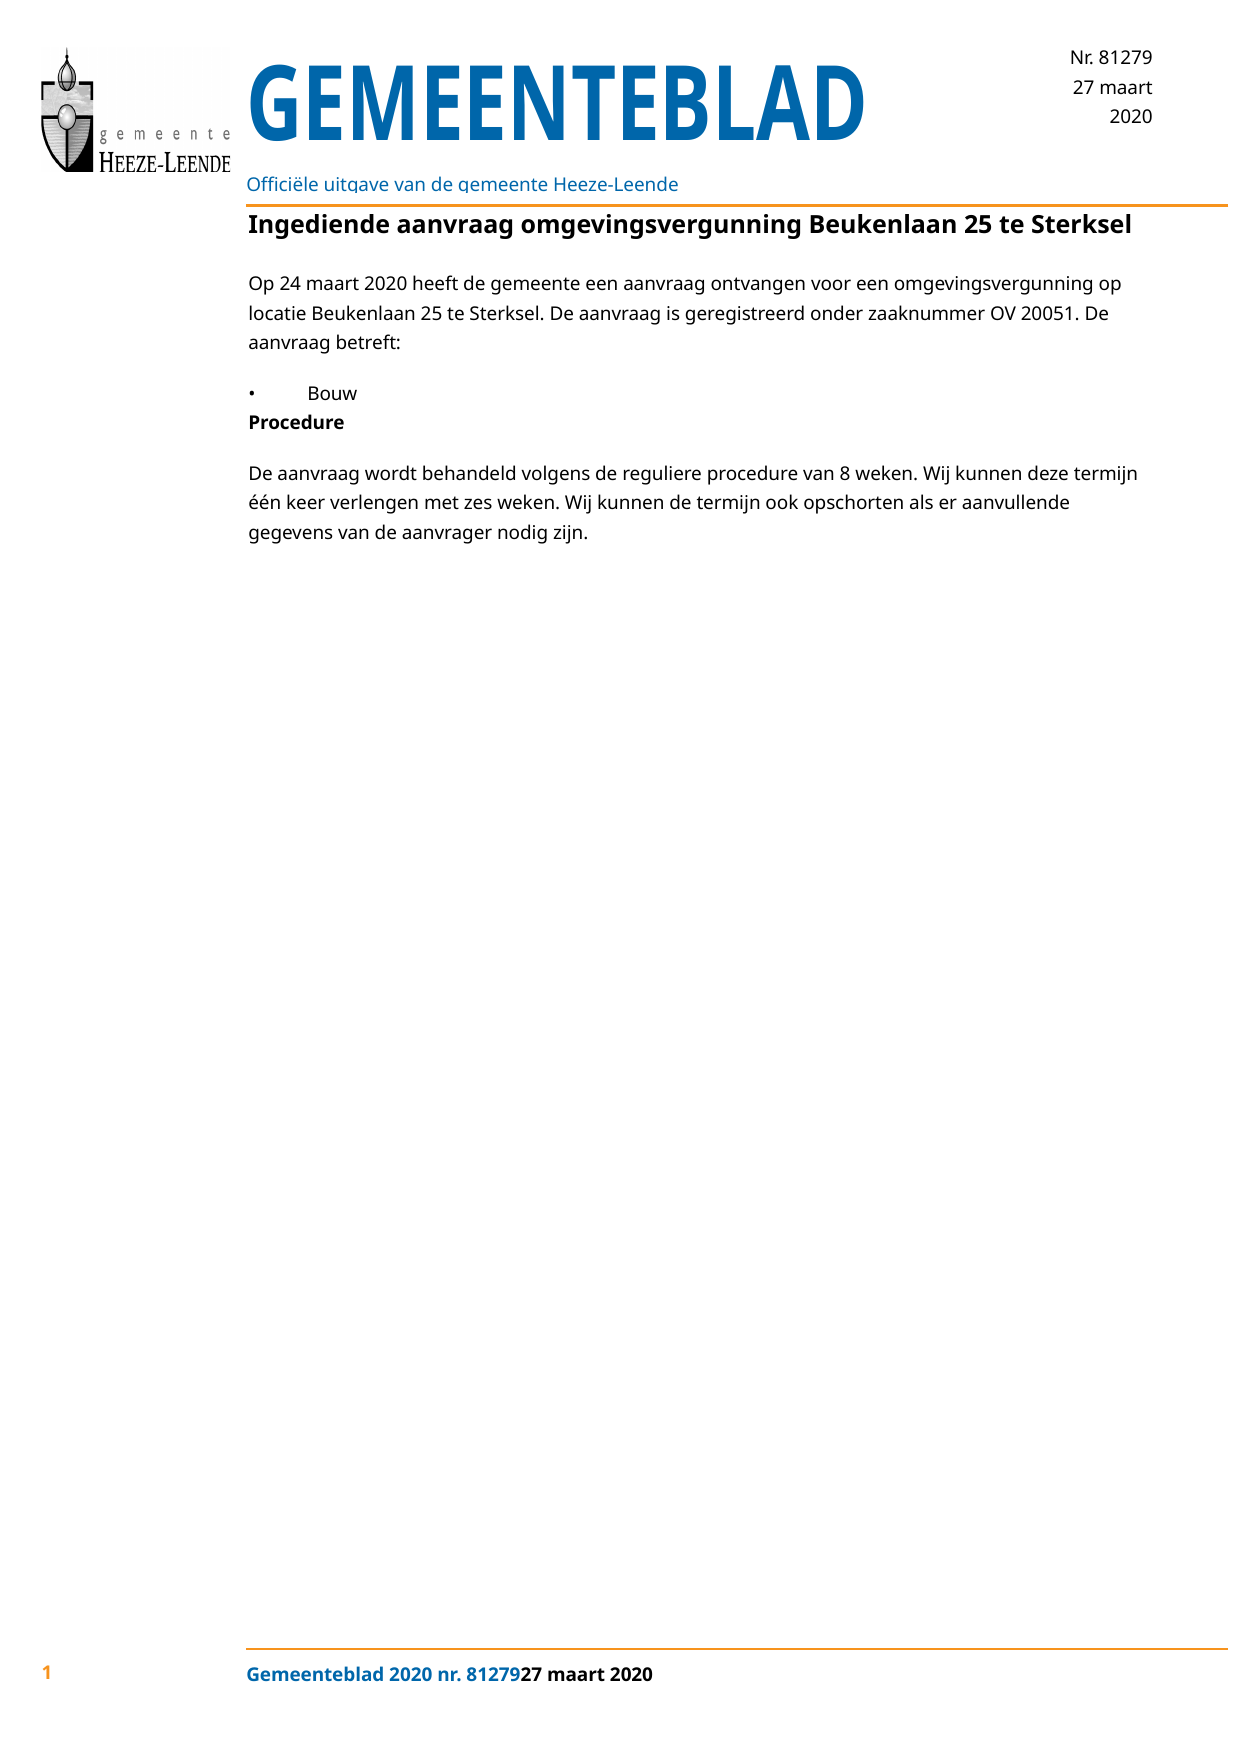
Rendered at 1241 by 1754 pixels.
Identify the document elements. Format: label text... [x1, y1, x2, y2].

text Op 24 maart 2020 heeft de gemeente een aanvraag ontvangen voor een omgevingsvergunning op locatie Beukenlaan 25 te Sterksel. De aanvraag is geregistreerd onder zaaknummer OV 20051. De aanvraag betreft: [248, 270, 1152, 355]
picture [41, 47, 231, 172]
text Procedure [248, 409, 1152, 435]
text De aanvraag wordt behandeld volgens de reguliere procedure van 8 weken. Wij kunnen deze termijn één keer verlengen met zes weken. Wij kunnen de termijn ook opschorten als er aanvullende gegevens van de aanvrager nodig zijn. [248, 460, 1152, 545]
list Bouw [248, 380, 1152, 406]
text Ingediende aanvraag omgevingsvergunning Beukenlaan 25 te Sterksel [248, 207, 1152, 241]
